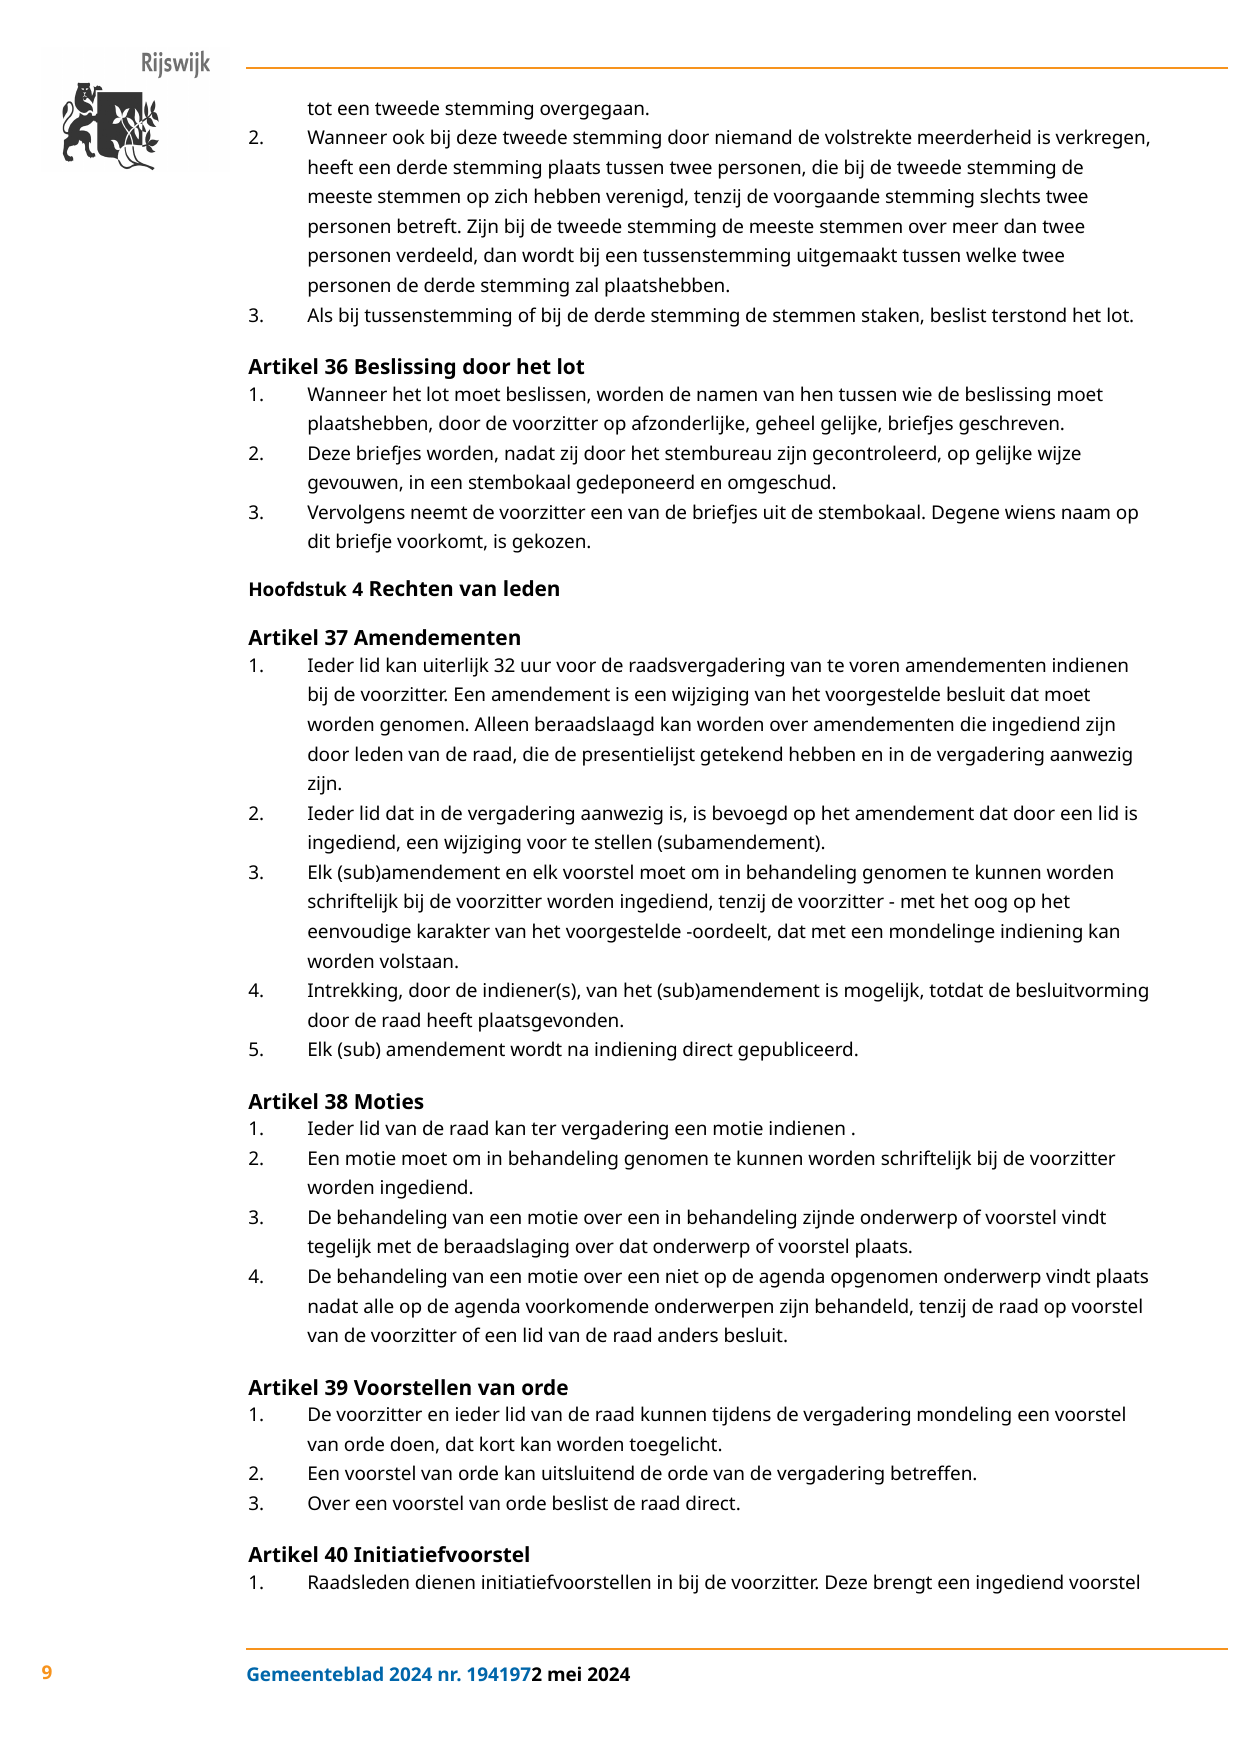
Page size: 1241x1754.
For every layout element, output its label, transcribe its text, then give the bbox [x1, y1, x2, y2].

list Ieder lid dat in de vergadering aanwezig is, is bevoegd op het amendement dat door een lid is ingediend, een wijziging voor te stellen (subamendement). [248, 800, 1152, 855]
list Vervolgens neemt de voorzitter een van de briefjes uit de stembokaal. Degene wiens naam op dit briefje voorkomt, is gekozen. [248, 499, 1152, 554]
text Artikel 38 Moties [248, 1087, 1152, 1115]
list Een motie moet om in behandeling genomen te kunnen worden schriftelijk bij de voorzitter worden ingediend. [248, 1145, 1152, 1200]
list Intrekking, door de indiener(s), van het (sub)amendement is mogelijk, totdat de besluitvorming door de raad heeft plaatsgevonden. [248, 977, 1152, 1033]
list Deze briefjes worden, nadat zij door het stembureau zijn gecontroleerd, op gelijke wijze gevouwen, in een stembokaal gedeponeerd en omgeschud. [248, 440, 1152, 495]
list Elk (sub)amendement en elk voorstel moet om in behandeling genomen te kunnen worden schriftelijk bij de voorzitter worden ingediend, tenzij de voorzitter - met het oog op het eenvoudige karakter van het voorgestelde -oordeelt, dat met een mondelinge indiening kan worden volstaan. [248, 859, 1152, 973]
list Als bij tussenstemming of bij de derde stemming de stemmen staken, beslist terstond het lot. [248, 302, 1152, 328]
list tot een tweede stemming overgegaan. [248, 95, 1152, 121]
text Artikel 36 Beslissing door het lot [248, 352, 1152, 381]
text Artikel 40 Initiatiefvoorstel [248, 1541, 1152, 1569]
list Elk (sub) amendement wordt na indiening direct gepubliceerd. [248, 1037, 1152, 1062]
list De behandeling van een motie over een in behandeling zijnde onderwerp of voorstel vindt tegelijk met de beraadslaging over dat onderwerp of voorstel plaats. [248, 1204, 1152, 1259]
text Hoofdstuk 4 Rechten van leden [248, 574, 1152, 603]
list De behandeling van een motie over een niet op de agenda opgenomen onderwerp vindt plaats nadat alle op de agenda voorkomende onderwerpen zijn behandeld, tenzij de raad op voorstel van de voorzitter of een lid van de raad anders besluit. [248, 1263, 1152, 1348]
list Een voorstel van orde kan uitsluitend de orde van de vergadering betreffen. [248, 1461, 1152, 1486]
picture [41, 47, 231, 172]
list De voorzitter en ieder lid van de raad kunnen tijdens de vergadering mondeling een voorstel van orde doen, dat kort kan worden toegelicht. [248, 1401, 1152, 1457]
list Over een voorstel van orde beslist de raad direct. [248, 1490, 1152, 1516]
list Ieder lid kan uiterlijk 32 uur voor de raadsvergadering van te voren amendementen indienen bij de voorzitter. Een amendement is een wijziging van het voorgestelde besluit dat moet worden genomen. Alleen beraadslaagd kan worden over amendementen die ingediend zijn door leden van de raad, die de presentielijst getekend hebben en in de vergadering aanwezig zijn. [248, 652, 1152, 796]
text Artikel 39 Voorstellen van orde [248, 1373, 1152, 1401]
list Wanneer ook bij deze tweede stemming door niemand de volstrekte meerderheid is verkregen, heeft een derde stemming plaats tussen twee personen, die bij de tweede stemming de meeste stemmen op zich hebben verenigd, tenzij de voorgaande stemming slechts twee personen betreft. Zijn bij de tweede stemming de meeste stemmen over meer dan twee personen verdeeld, dan wordt bij een tussenstemming uitgemaakt tussen welke twee personen de derde stemming zal plaatshebben. [248, 124, 1152, 298]
list Wanneer het lot moet beslissen, worden de namen van hen tussen wie de beslissing moet plaatshebben, door de voorzitter op afzonderlijke, geheel gelijke, briefjes geschreven. [248, 381, 1152, 436]
text Artikel 37 Amendementen [248, 623, 1152, 652]
list Raadsleden dienen initiatiefvoorstellen in bij de voorzitter. Deze brengt een ingediend voorstel [248, 1569, 1152, 1595]
list Ieder lid van de raad kan ter vergadering een motie indienen . [248, 1115, 1152, 1141]
